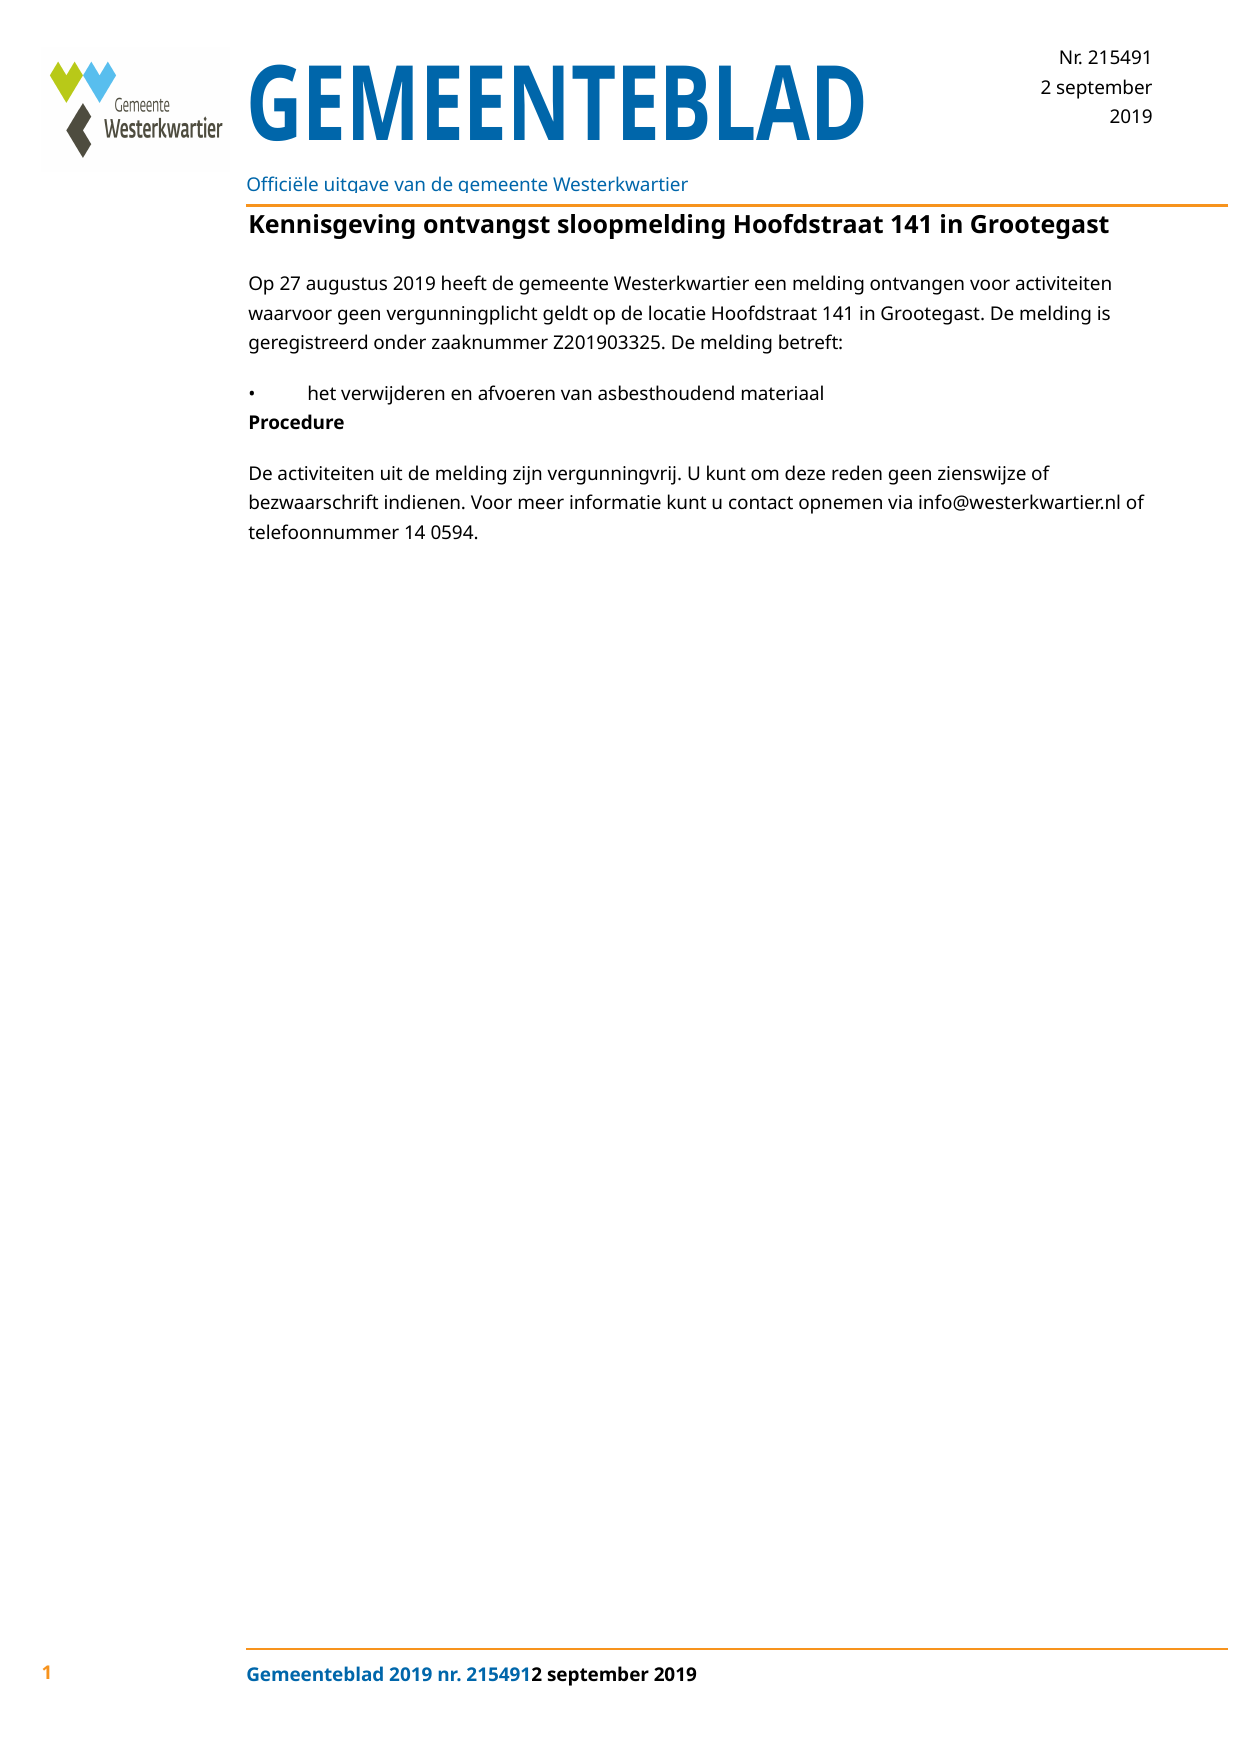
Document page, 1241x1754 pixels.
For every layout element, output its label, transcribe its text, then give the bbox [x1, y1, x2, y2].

text Op 27 augustus 2019 heeft de gemeente Westerkwartier een melding ontvangen voor activiteiten waarvoor geen vergunningplicht geldt op de locatie Hoofdstraat 141 in Grootegast. De melding is geregistreerd onder zaaknummer Z201903325. De melding betreft: [248, 270, 1152, 355]
list het verwijderen en afvoeren van asbesthoudend materiaal [248, 380, 1152, 406]
picture [41, 47, 231, 172]
text De activiteiten uit de melding zijn vergunningvrij. U kunt om deze reden geen zienswijze of bezwaarschrift indienen. Voor meer informatie kunt u contact opnemen via info@westerkwartier.nl of telefoonnummer 14 0594. [248, 460, 1152, 545]
text Kennisgeving ontvangst sloopmelding Hoofdstraat 141 in Grootegast [248, 207, 1152, 241]
text Procedure [248, 409, 1152, 435]
